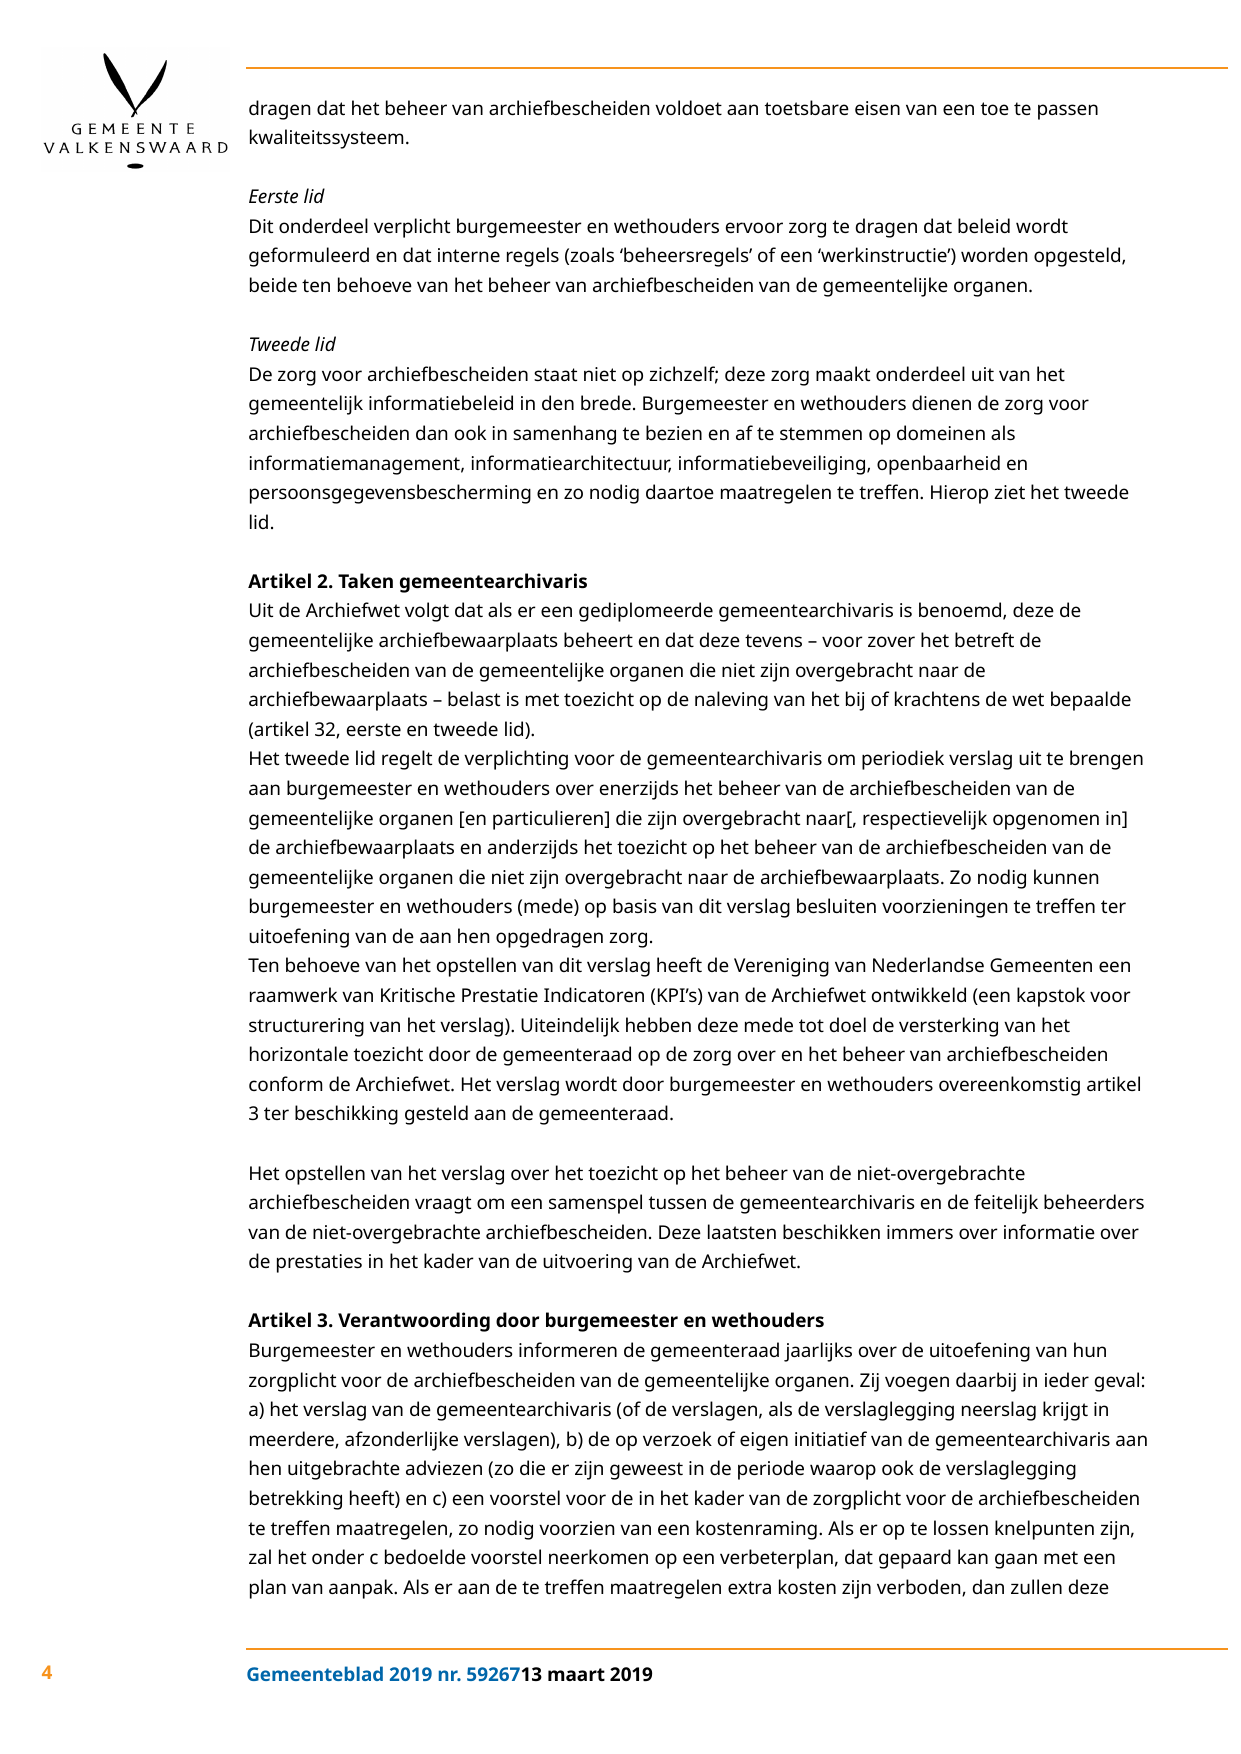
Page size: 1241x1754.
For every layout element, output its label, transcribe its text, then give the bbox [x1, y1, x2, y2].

text dragen dat het beheer van archiefbescheiden voldoet aan toetsbare eisen van een toe te passen kwaliteitssysteem. [248, 95, 1152, 150]
text De zorg voor archiefbescheiden staat niet op zichzelf; deze zorg maakt onderdeel uit van het gemeentelijk informatiebeleid in den brede. Burgemeester en wethouders dienen de zorg voor archiefbescheiden dan ook in samenhang te bezien en af te stemmen op domeinen als informatiemanagement, informatiearchitectuur, informatiebeveiliging, openbaarheid en persoonsgegevensbescherming en zo nodig daartoe maatregelen te treffen. Hierop ziet het tweede lid. [248, 361, 1152, 535]
text Eerste lid [248, 183, 1152, 209]
text Het tweede lid regelt de verplichting voor de gemeentearchivaris om periodiek verslag uit te brengen aan burgemeester en wethouders over enerzijds het beheer van de archiefbescheiden van de gemeentelijke organen [en particulieren] die zijn overgebracht naar[, respectievelijk opgenomen in] de archiefbewaarplaats en anderzijds het toezicht op het beheer van de archiefbescheiden van de gemeentelijke organen die niet zijn overgebracht naar de archiefbewaarplaats. Zo nodig kunnen burgemeester en wethouders (mede) op basis van dit verslag besluiten voorzieningen te treffen ter uitoefening van de aan hen opgedragen zorg. [248, 746, 1152, 949]
text Tweede lid [248, 331, 1152, 357]
text Artikel 2. Taken gemeentearchivaris [248, 568, 1152, 594]
picture [41, 47, 231, 172]
text Ten behoeve van het opstellen van dit verslag heeft de Vereniging van Nederlandse Gemeenten een raamwerk van Kritische Prestatie Indicatoren (KPI’s) van de Archiefwet ontwikkeld (een kapstok voor structurering van het verslag). Uiteindelijk hebben deze mede tot doel de versterking van het horizontale toezicht door de gemeenteraad op de zorg over en het beheer van archiefbescheiden conform de Archiefwet. Het verslag wordt door burgemeester en wethouders overeenkomstig artikel 3 ter beschikking gesteld aan de gemeenteraad. [248, 953, 1152, 1126]
text Het opstellen van het verslag over het toezicht op het beheer van de niet-overgebrachte archiefbescheiden vraagt om een samenspel tussen de gemeentearchivaris en de feitelijk beheerders van de niet-overgebrachte archiefbescheiden. Deze laatsten beschikken immers over informatie over de prestaties in het kader van de uitvoering van de Archiefwet. [248, 1160, 1152, 1274]
text Burgemeester en wethouders informeren de gemeenteraad jaarlijks over de uitoefening van hun zorgplicht voor de archiefbescheiden van de gemeentelijke organen. Zij voegen daarbij in ieder geval: a) het verslag van de gemeentearchivaris (of de verslagen, als de verslaglegging neerslag krijgt in meerdere, afzonderlijke verslagen), b) de op verzoek of eigen initiatief van de gemeentearchivaris aan hen uitgebrachte adviezen (zo die er zijn geweest in de periode waarop ook de verslaglegging betrekking heeft) en c) een voorstel voor de in het kader van de zorgplicht voor de archiefbescheiden te treffen maatregelen, zo nodig voorzien van een kostenraming. Als er op te lossen knelpunten zijn, zal het onder c bedoelde voorstel neerkomen op een verbeterplan, dat gepaard kan gaan met een plan van aanpak. Als er aan de te treffen maatregelen extra kosten zijn verboden, dan zullen deze [248, 1337, 1152, 1600]
text Dit onderdeel verplicht burgemeester en wethouders ervoor zorg te dragen dat beleid wordt geformuleerd en dat interne regels (zoals ‘beheersregels’ of een ‘werkinstructie’) worden opgesteld, beide ten behoeve van het beheer van archiefbescheiden van de gemeentelijke organen. [248, 213, 1152, 298]
text Artikel 3. Verantwoording door burgemeester en wethouders [248, 1308, 1152, 1333]
text Uit de Archiefwet volgt dat als er een gediplomeerde gemeentearchivaris is benoemd, deze de gemeentelijke archiefbewaarplaats beheert en dat deze tevens – voor zover het betreft de archiefbescheiden van de gemeentelijke organen die niet zijn overgebracht naar de archiefbewaarplaats – belast is met toezicht op de naleving van het bij of krachtens de wet bepaalde (artikel 32, eerste en tweede lid). [248, 598, 1152, 742]
